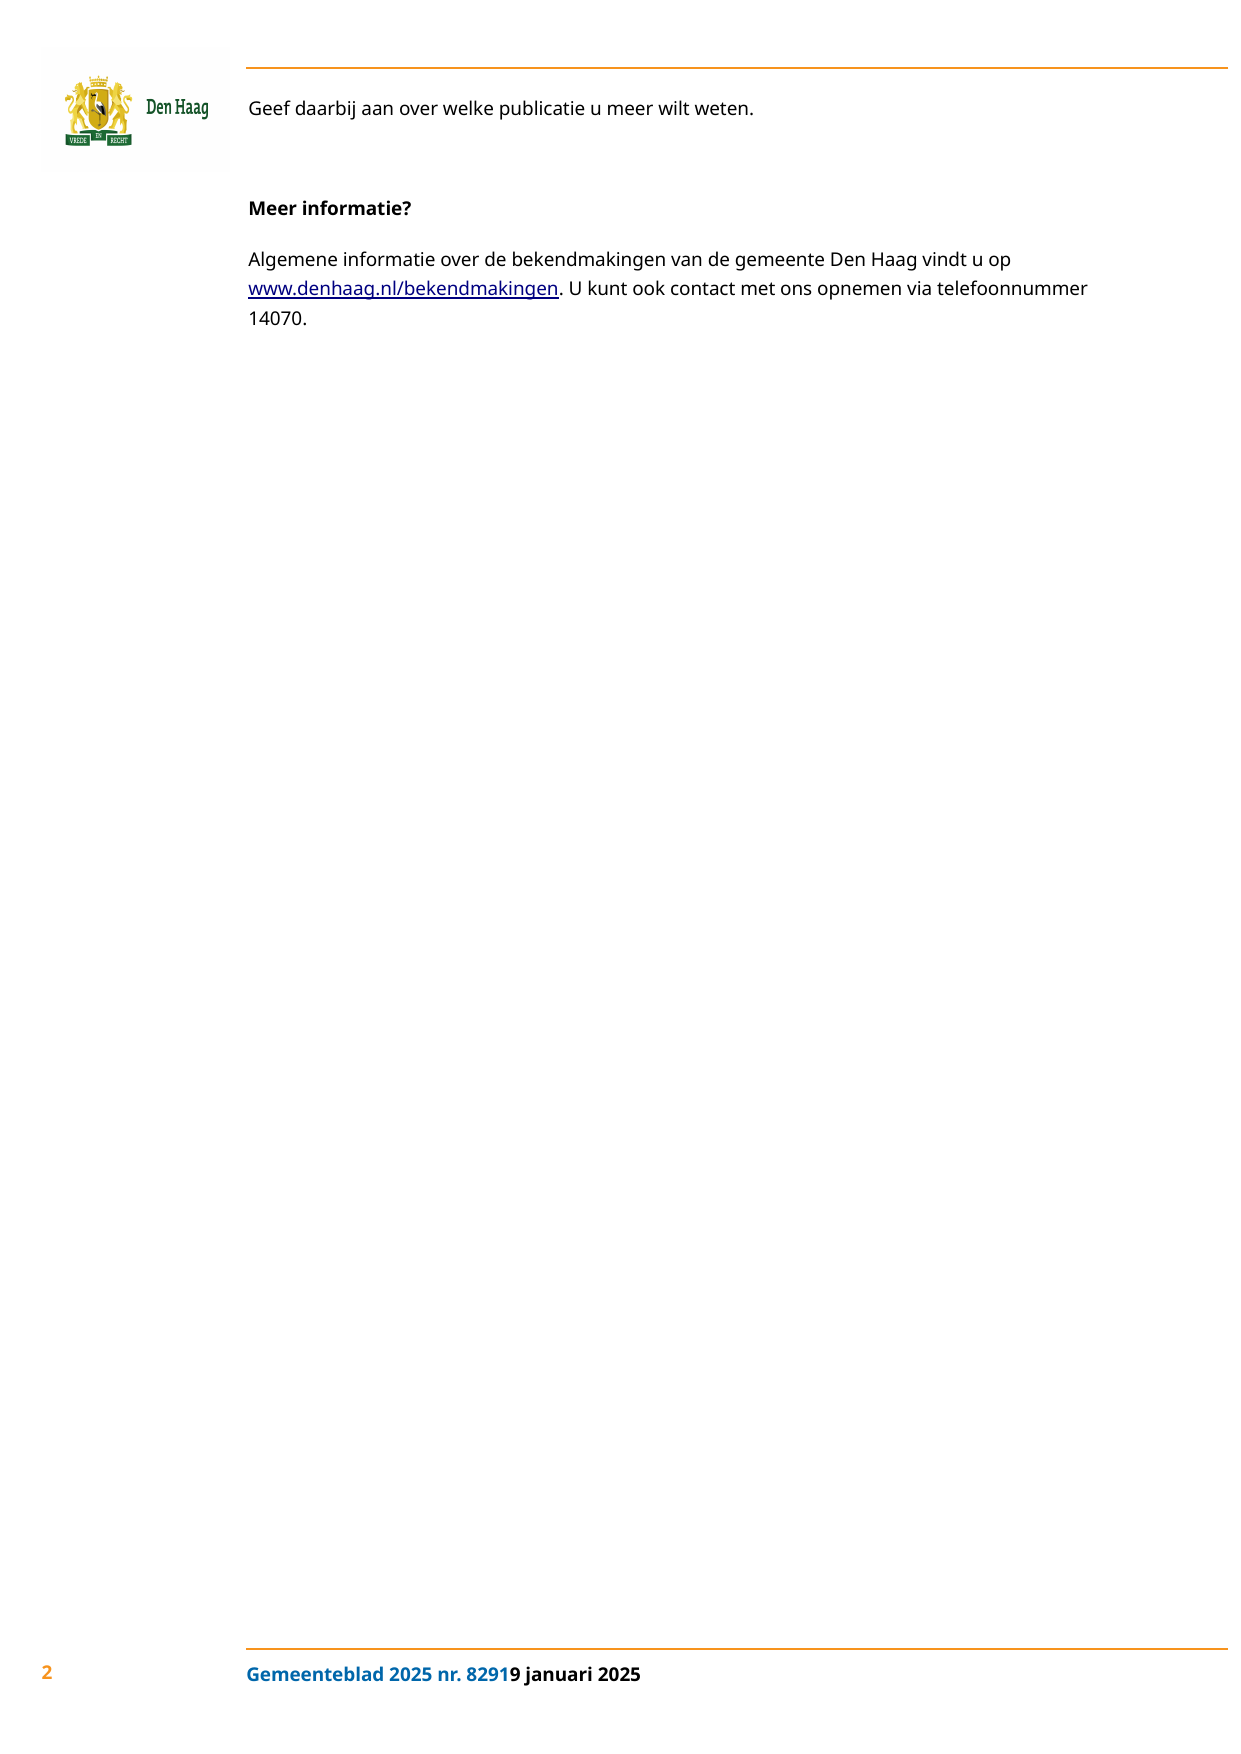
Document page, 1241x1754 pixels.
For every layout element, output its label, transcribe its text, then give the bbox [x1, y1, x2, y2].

text Meer informatie? [248, 196, 1152, 221]
text Algemene informatie over de bekendmakingen van de gemeente Den Haag vindt u op www.denhaag.nl/bekendmakingen. U kunt ook contact met ons opnemen via telefoonnummer 14070. [248, 246, 1152, 331]
picture [41, 47, 231, 172]
text Geef daarbij aan over welke publicatie u meer wilt weten. [248, 95, 1152, 121]
